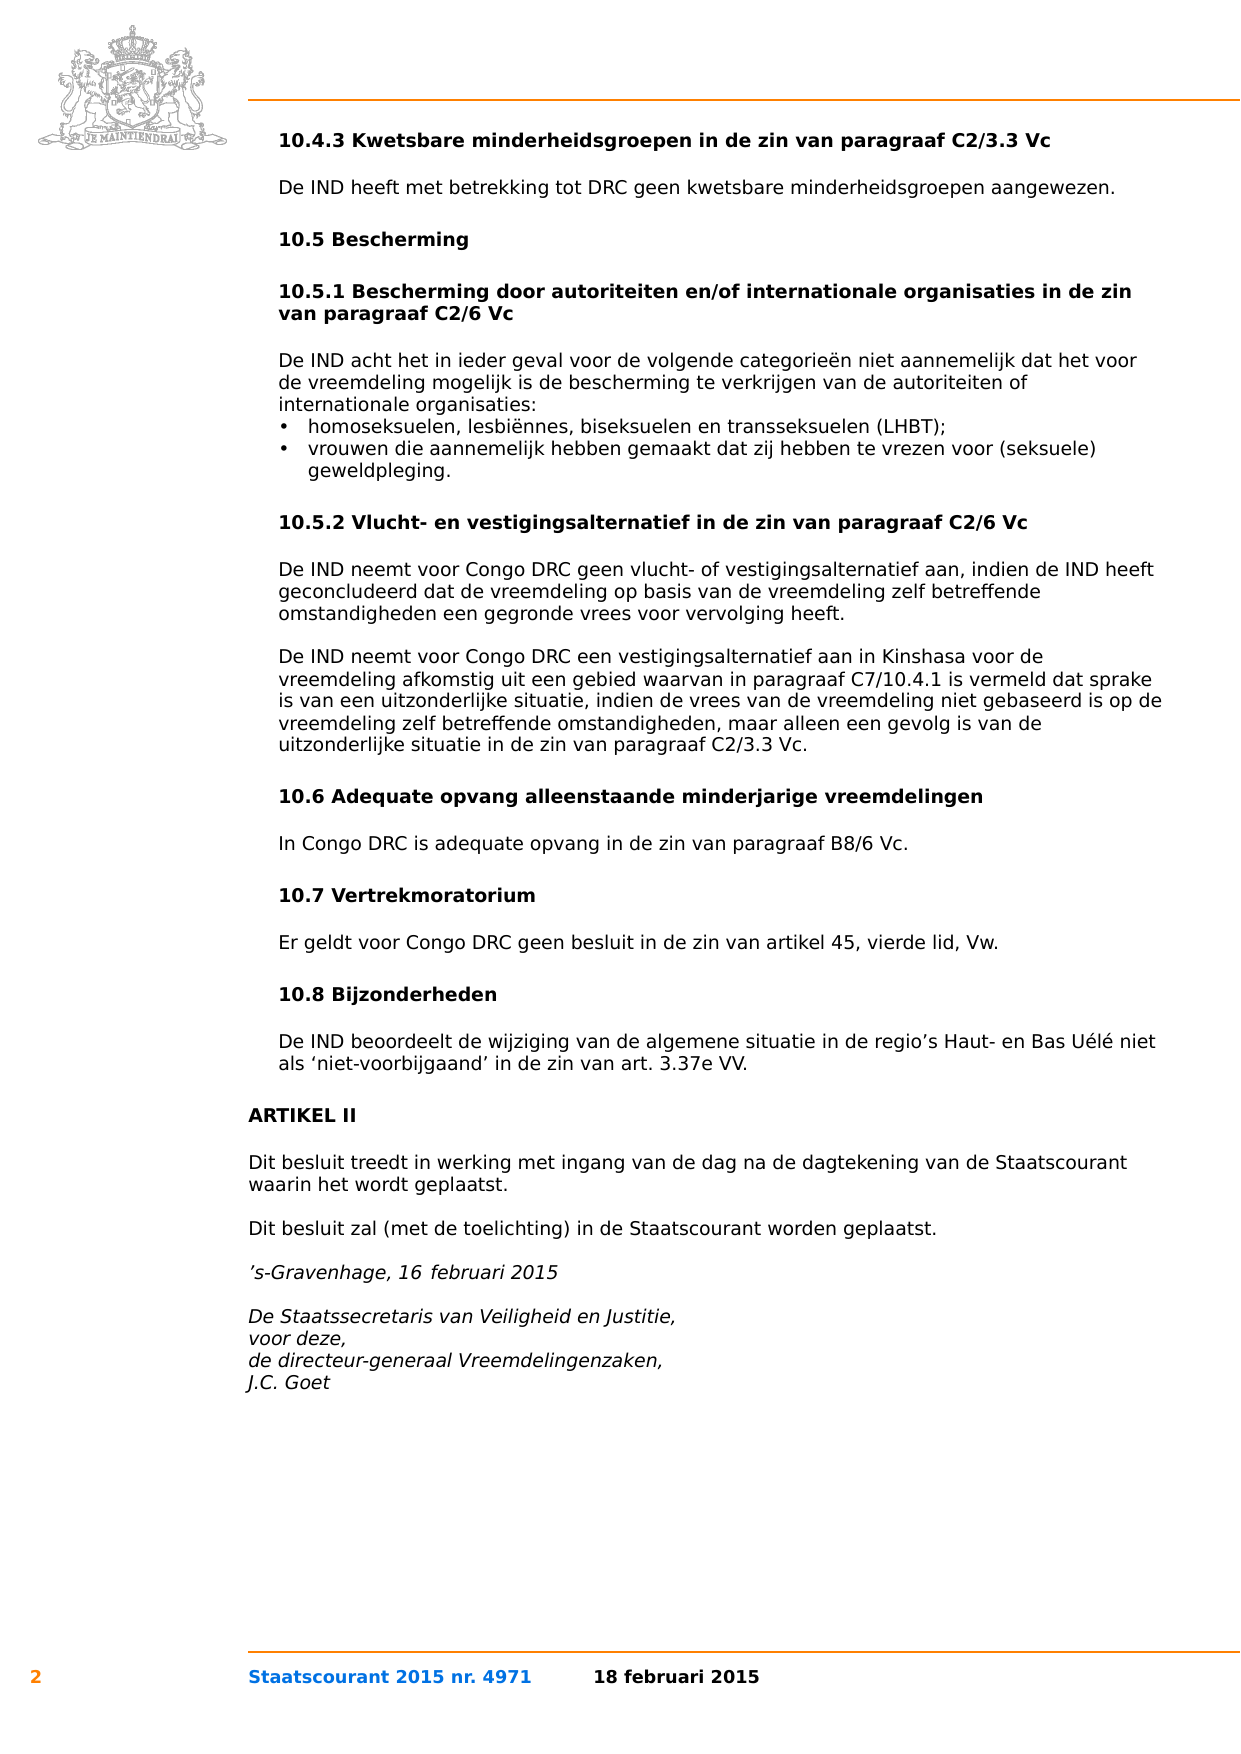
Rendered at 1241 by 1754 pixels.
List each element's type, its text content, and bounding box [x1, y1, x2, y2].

picture [38, 25, 227, 150]
text Dit besluit zal (met de toelichting) in de Staatscourant worden geplaatst. [248, 1218, 1163, 1240]
text De Staatssecretaris van Veiligheid en Justitie, voor deze, de directeur-generaal Vreemdelingenzaken, J.C. Goet [248, 1306, 1163, 1394]
text De IND acht het in ieder geval voor de volgende categorieën niet aannemelijk dat het voor de vreemdeling mogelijk is de bescherming te verkrijgen van de autoriteiten of internationale organisaties: [278, 350, 1163, 416]
text In Congo DRC is adequate opvang in de zin van paragraaf B8/6 Vc. [278, 833, 1163, 855]
subtitle 10.4.3 Kwetsbare minderheidsgroepen in de zin van paragraaf C2/3.3 Vc [278, 130, 1163, 152]
text De IND beoordeelt de wijziging van de algemene situatie in de regio’s Haut- en Bas Uélé niet als ‘niet-voorbijgaand’ in de zin van art. 3.37e VV. [278, 1031, 1163, 1075]
subtitle ARTIKEL II [248, 1105, 1163, 1127]
text ’s-Gravenhage, 16 februari 2015 [248, 1262, 1163, 1284]
subtitle 10.7 Vertrekmoratorium [278, 885, 1163, 907]
subtitle 10.5.2 Vlucht- en vestigingsalternatief in de zin van paragraaf C2/6 Vc [278, 512, 1163, 534]
text • homoseksuelen, lesbiënnes, biseksuelen en transseksuelen (LHBT); [278, 416, 1163, 438]
subtitle 10.5.1 Bescherming door autoriteiten en/of internationale organisaties in de zin van paragraaf C2/6 Vc [278, 281, 1163, 325]
text Dit besluit treedt in werking met ingang van de dag na de dagtekening van de Staatscourant waarin het wordt geplaatst. [248, 1152, 1163, 1196]
subtitle 10.5 Bescherming [278, 229, 1163, 251]
text De IND heeft met betrekking tot DRC geen kwetsbare minderheidsgroepen aangewezen. [278, 177, 1163, 199]
text De IND neemt voor Congo DRC een vestigingsalternatief aan in Kinshasa voor de vreemdeling afkomstig uit een gebied waarvan in paragraaf C7/10.4.1 is vermeld dat sprake is van een uitzonderlijke situatie, indien de vrees van de vreemdeling niet gebaseerd is op de vreemdeling zelf betreffende omstandigheden, maar alleen een gevolg is van de uitzonderlijke situatie in de zin van paragraaf C2/3.3 Vc. [278, 646, 1163, 756]
text • vrouwen die aannemelijk hebben gemaakt dat zij hebben te vrezen voor (seksuele) geweldpleging. [278, 438, 1163, 482]
subtitle 10.8 Bijzonderheden [278, 984, 1163, 1006]
text Er geldt voor Congo DRC geen besluit in de zin van artikel 45, vierde lid, Vw. [278, 932, 1163, 954]
text De IND neemt voor Congo DRC geen vlucht- of vestigingsalternatief aan, indien de IND heeft geconcludeerd dat de vreemdeling op basis van de vreemdeling zelf betreffende omstandigheden een gegronde vrees voor vervolging heeft. [278, 559, 1163, 624]
subtitle 10.6 Adequate opvang alleenstaande minderjarige vreemdelingen [278, 786, 1163, 808]
